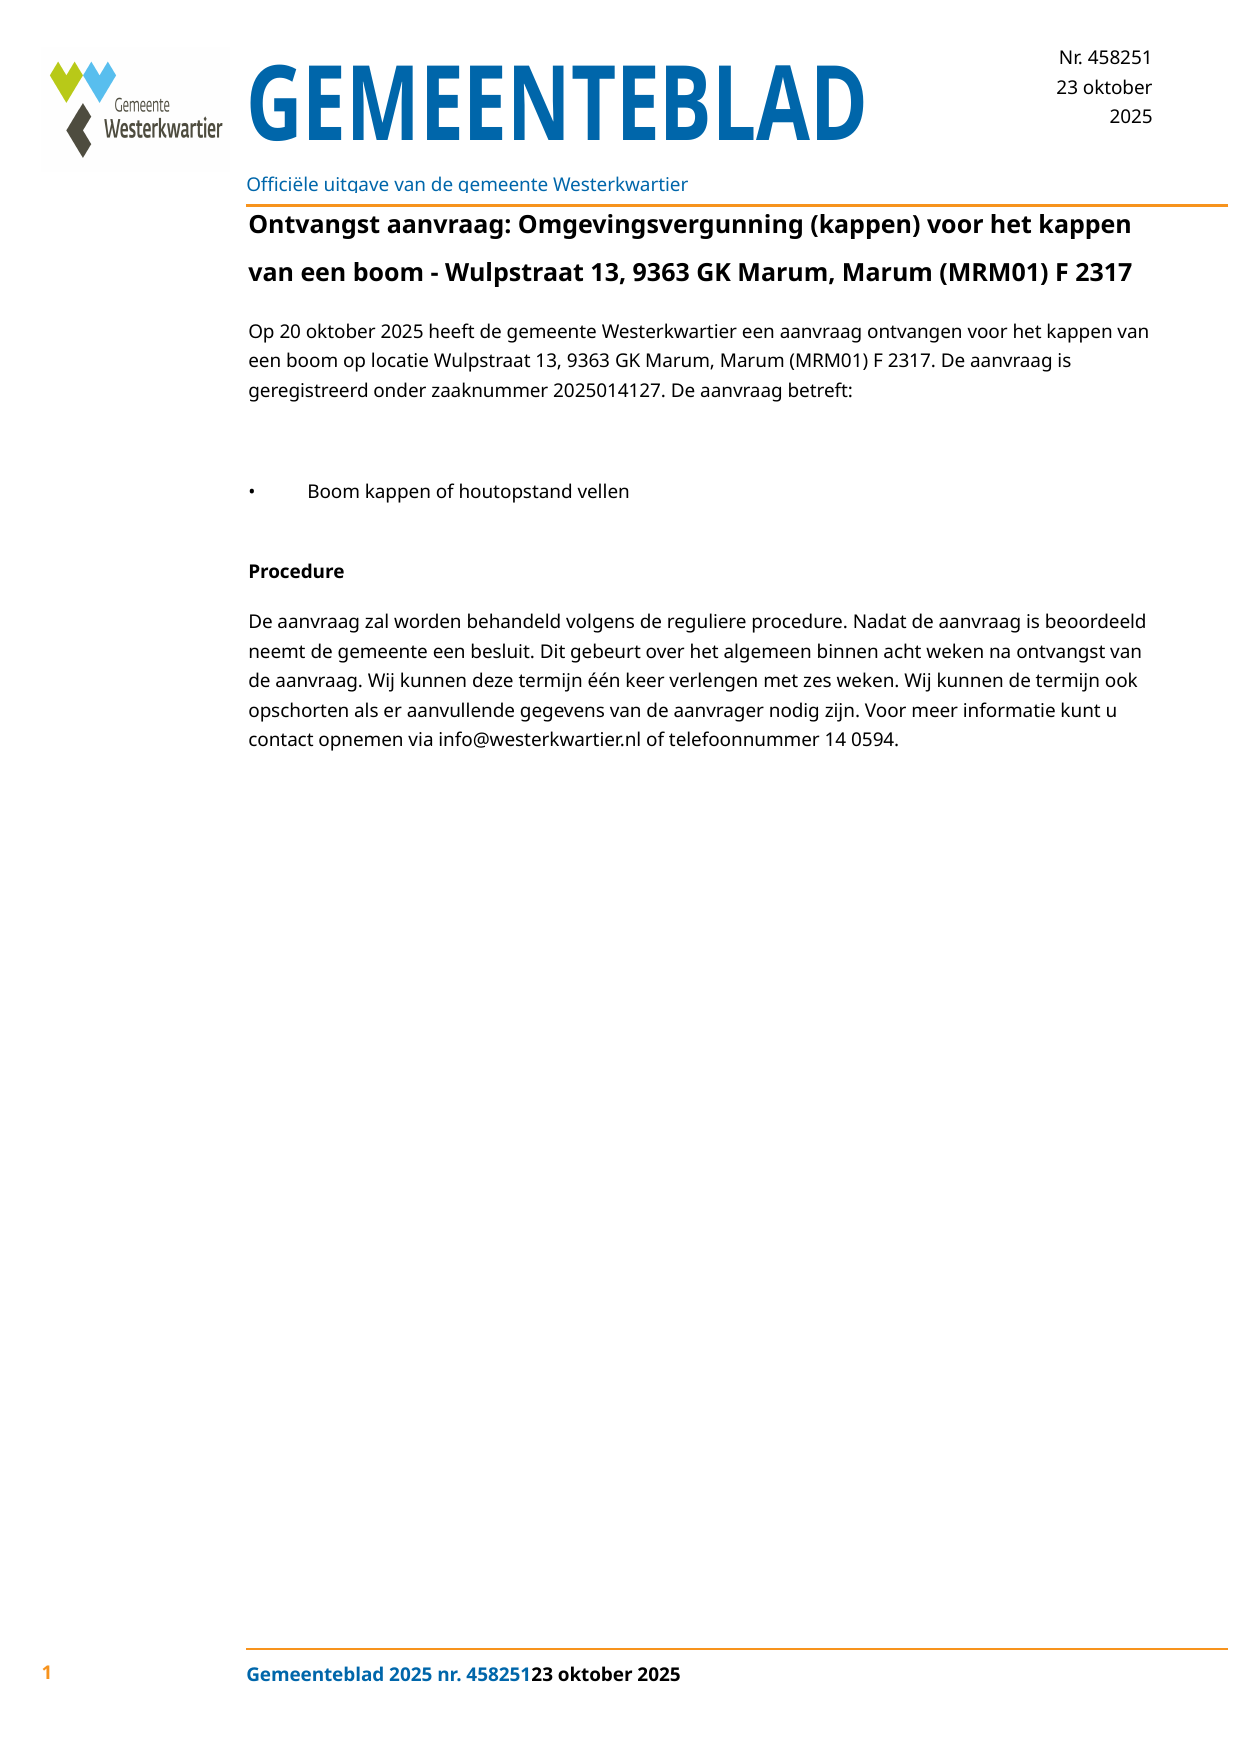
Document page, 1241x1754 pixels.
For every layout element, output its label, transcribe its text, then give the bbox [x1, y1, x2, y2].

text Op 20 oktober 2025 heeft de gemeente Westerkwartier een aanvraag ontvangen voor het kappen van een boom op locatie Wulpstraat 13, 9363 GK Marum, Marum (MRM01) F 2317. De aanvraag is geregistreerd onder zaaknummer 2025014127. De aanvraag betreft: [248, 318, 1152, 403]
text De aanvraag zal worden behandeld volgens de reguliere procedure. Nadat de aanvraag is beoordeeld neemt de gemeente een besluit. Dit gebeurt over het algemeen binnen acht weken na ontvangst van de aanvraag. Wij kunnen deze termijn één keer verlengen met zes weken. Wij kunnen de termijn ook opschorten als er aanvullende gegevens van de aanvrager nodig zijn. Voor meer informatie kunt u contact opnemen via info@westerkwartier.nl of telefoonnummer 14 0594. [248, 608, 1152, 752]
list Boom kappen of houtopstand vellen [248, 478, 1152, 504]
text Ontvangst aanvraag: Omgevingsvergunning (kappen) voor het kappen van een boom - Wulpstraat 13, 9363 GK Marum, Marum (MRM01) F 2317 [248, 207, 1152, 288]
picture [41, 47, 231, 172]
text Procedure [248, 558, 1152, 584]
